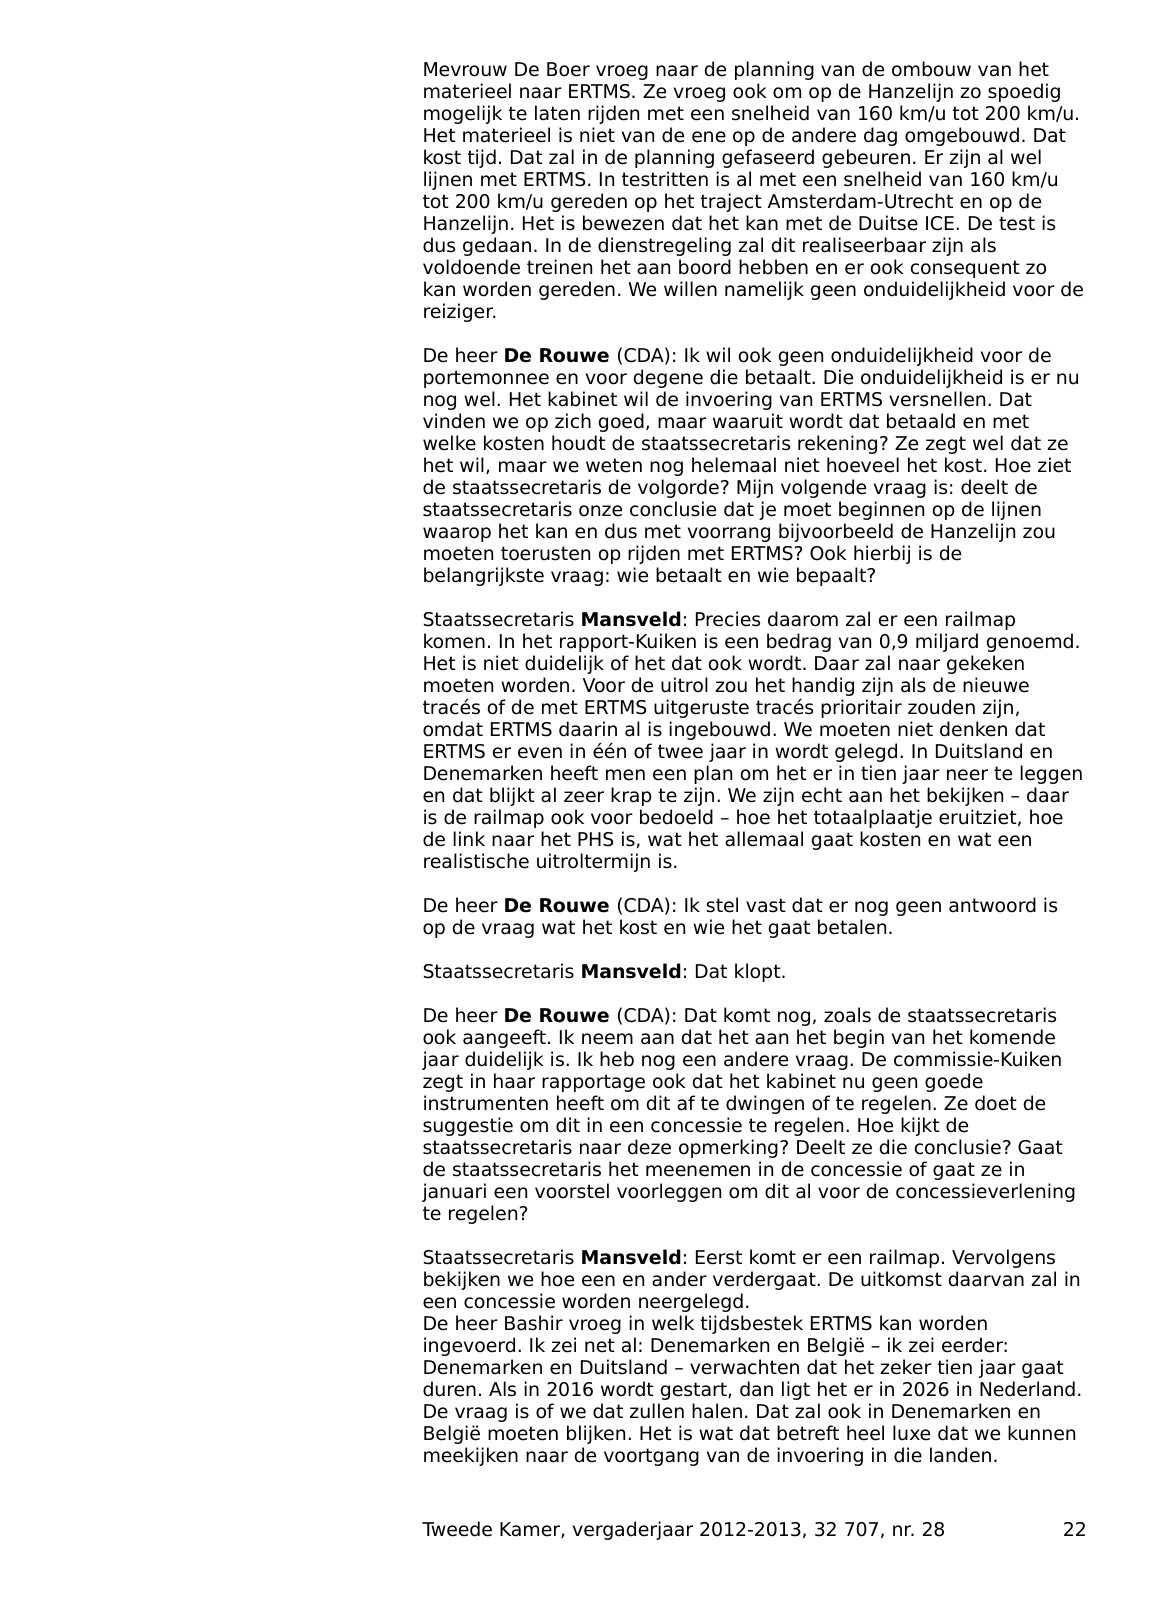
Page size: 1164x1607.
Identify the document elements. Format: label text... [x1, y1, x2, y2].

text Staatssecretaris Mansveld: Eerst komt er een railmap. Vervolgens bekijken we hoe een en ander verdergaat. De uitkomst daarvan zal in een concessie worden neergelegd. [422, 1247, 1087, 1313]
text Staatssecretaris Mansveld: Dat klopt. [422, 961, 1087, 983]
text De heer Bashir vroeg in welk tijdsbestek ERTMS kan worden ingevoerd. Ik zei net al: Denemarken en België – ik zei eerder: Denemarken en Duitsland – verwachten dat het zeker tien jaar gaat duren. Als in 2016 wordt gestart, dan ligt het er in 2026 in Nederland. De vraag is of we dat zullen halen. Dat zal ook in Denemarken en België moeten blijken. Het is wat dat betreft heel luxe dat we kunnen meekijken naar de voortgang van de invoering in die landen. [422, 1313, 1087, 1467]
text De heer De Rouwe (CDA): Ik stel vast dat er nog geen antwoord is op de vraag wat het kost en wie het gaat betalen. [422, 895, 1087, 939]
text De heer De Rouwe (CDA): Dat komt nog, zoals de staatssecretaris ook aangeeft. Ik neem aan dat het aan het begin van het komende jaar duidelijk is. Ik heb nog een andere vraag. De commissie-Kuiken zegt in haar rapportage ook dat het kabinet nu geen goede instrumenten heeft om dit af te dwingen of te regelen. Ze doet de suggestie om dit in een concessie te regelen. Hoe kijkt de staatssecretaris naar deze opmerking? Deelt ze die conclusie? Gaat de staatssecretaris het meenemen in de concessie of gaat ze in januari een voorstel voorleggen om dit al voor de concessieverlening te regelen? [422, 1005, 1087, 1225]
text Mevrouw De Boer vroeg naar de planning van de ombouw van het materieel naar ERTMS. Ze vroeg ook om op de Hanzelijn zo spoedig mogelijk te laten rijden met een snelheid van 160 km/u tot 200 km/u. Het materieel is niet van de ene op de andere dag omgebouwd. Dat kost tijd. Dat zal in de planning gefaseerd gebeuren. Er zijn al wel lijnen met ERTMS. In testritten is al met een snelheid van 160 km/u tot 200 km/u gereden op het traject Amsterdam-Utrecht en op de Hanzelijn. Het is bewezen dat het kan met de Duitse ICE. De test is dus gedaan. In de dienstregeling zal dit realiseerbaar zijn als voldoende treinen het aan boord hebben en er ook consequent zo kan worden gereden. We willen namelijk geen onduidelijkheid voor de reiziger. [422, 59, 1087, 323]
text Staatssecretaris Mansveld: Precies daarom zal er een railmap komen. In het rapport-Kuiken is een bedrag van 0,9 miljard genoemd. Het is niet duidelijk of het dat ook wordt. Daar zal naar gekeken moeten worden. Voor de uitrol zou het handig zijn als de nieuwe tracés of de met ERTMS uitgeruste tracés prioritair zouden zijn, omdat ERTMS daarin al is ingebouwd. We moeten niet denken dat ERTMS er even in één of twee jaar in wordt gelegd. In Duitsland en Denemarken heeft men een plan om het er in tien jaar neer te leggen en dat blijkt al zeer krap te zijn. We zijn echt aan het bekijken – daar is de railmap ook voor bedoeld – hoe het totaalplaatje eruitziet, hoe de link naar het PHS is, wat het allemaal gaat kosten en wat een realistische uitroltermijn is. [422, 609, 1087, 873]
text De heer De Rouwe (CDA): Ik wil ook geen onduidelijkheid voor de portemonnee en voor degene die betaalt. Die onduidelijkheid is er nu nog wel. Het kabinet wil de invoering van ERTMS versnellen. Dat vinden we op zich goed, maar waaruit wordt dat betaald en met welke kosten houdt de staatssecretaris rekening? Ze zegt wel dat ze het wil, maar we weten nog helemaal niet hoeveel het kost. Hoe ziet de staatssecretaris de volgorde? Mijn volgende vraag is: deelt de staatssecretaris onze conclusie dat je moet beginnen op de lijnen waarop het kan en dus met voorrang bijvoorbeeld de Hanzelijn zou moeten toerusten op rijden met ERTMS? Ook hierbij is de belangrijkste vraag: wie betaalt en wie bepaalt? [422, 345, 1087, 587]
